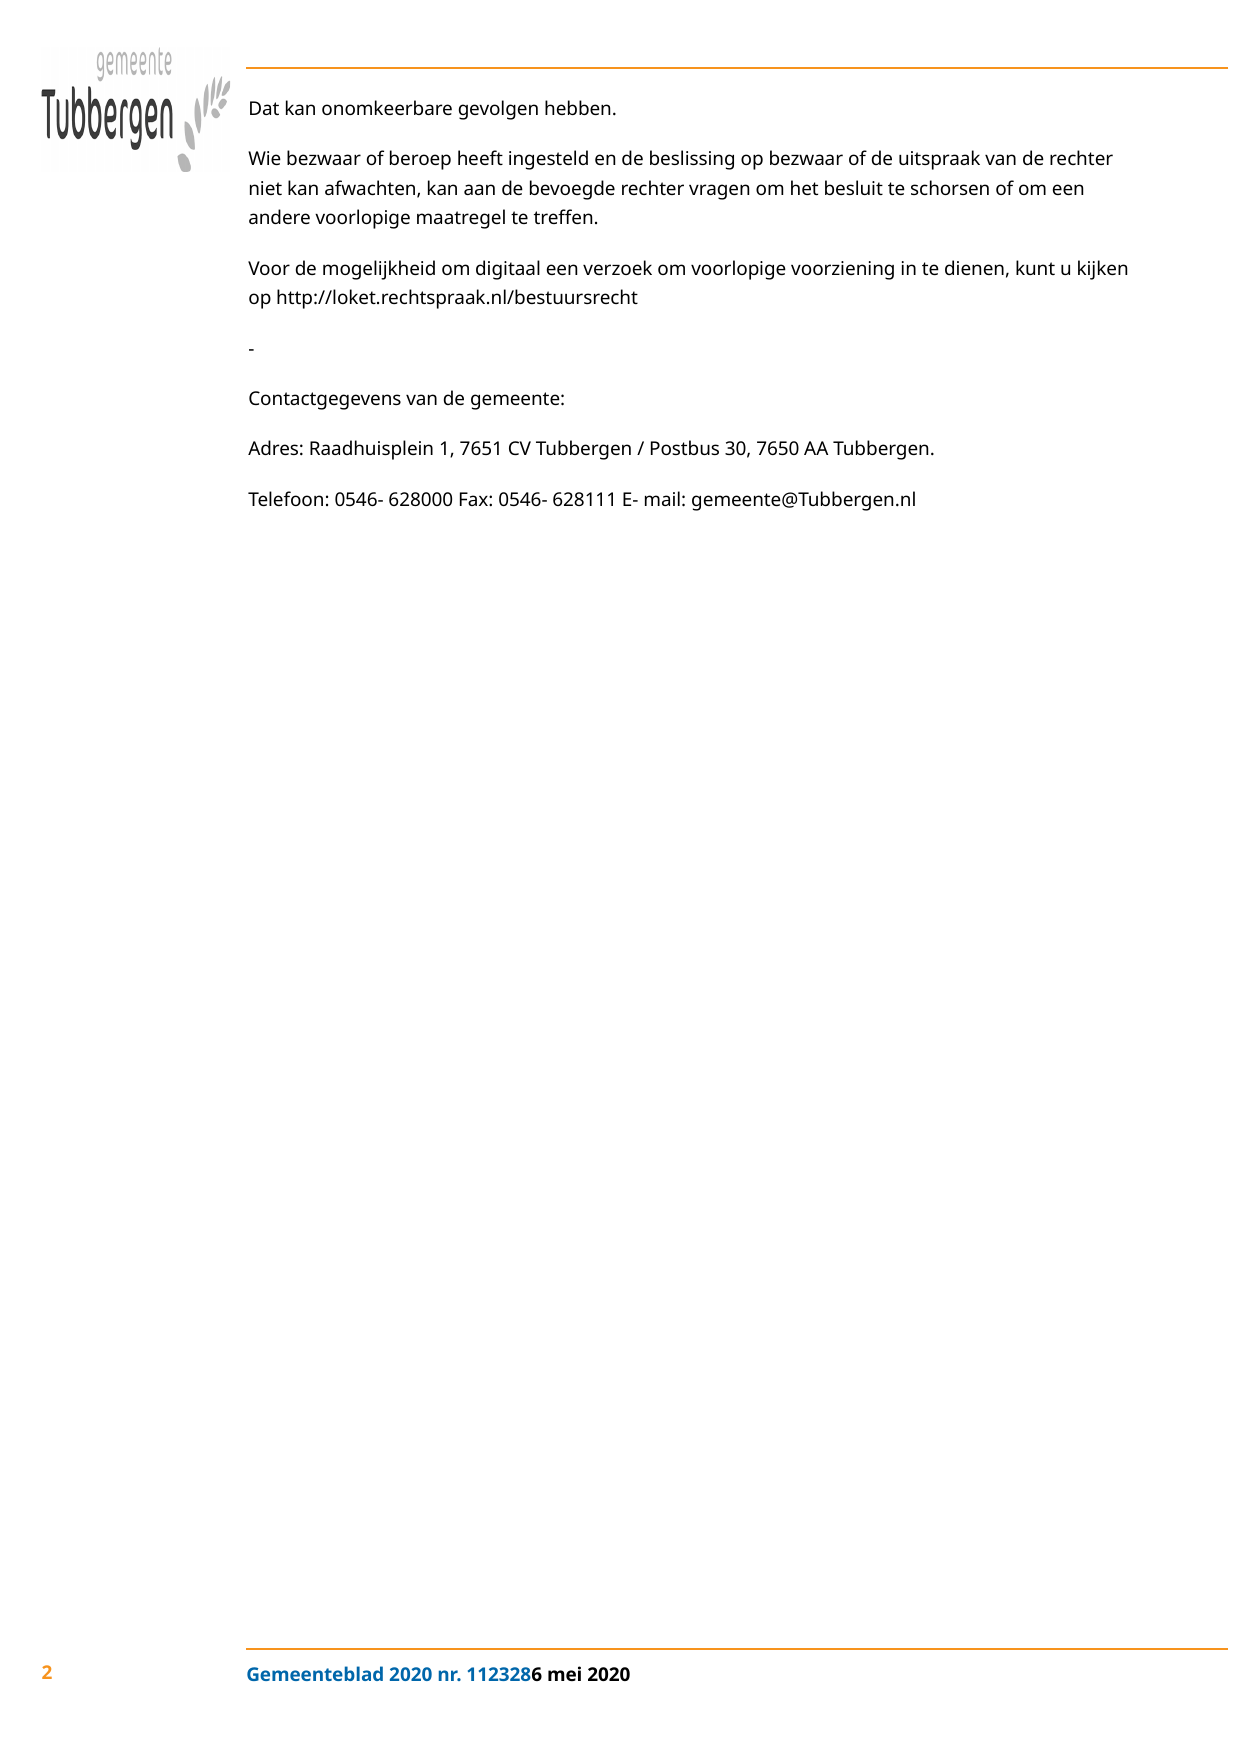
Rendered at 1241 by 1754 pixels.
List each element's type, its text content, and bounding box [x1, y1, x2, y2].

text - [248, 335, 1152, 361]
text Contactgegevens van de gemeente: [248, 385, 1152, 411]
text Wie bezwaar of beroep heeft ingesteld en de beslissing op bezwaar of de uitspraak van de rechter niet kan afwachten, kan aan de bevoegde rechter vragen om het besluit te schorsen of om een andere voorlopige maatregel te treffen. [248, 145, 1152, 230]
text Adres: Raadhuisplein 1, 7651 CV Tubbergen / Postbus 30, 7650 AA Tubbergen. [248, 436, 1152, 461]
text Telefoon: 0546- 628000 Fax: 0546- 628111 E- mail: gemeente@Tubbergen.nl [248, 486, 1152, 512]
text Voor de mogelijkheid om digitaal een verzoek om voorlopige voorziening in te dienen, kunt u kijken op http://loket.rechtspraak.nl/bestuursrecht [248, 255, 1152, 310]
picture [41, 47, 231, 172]
text Dat kan onomkeerbare gevolgen hebben. [248, 95, 1152, 121]
